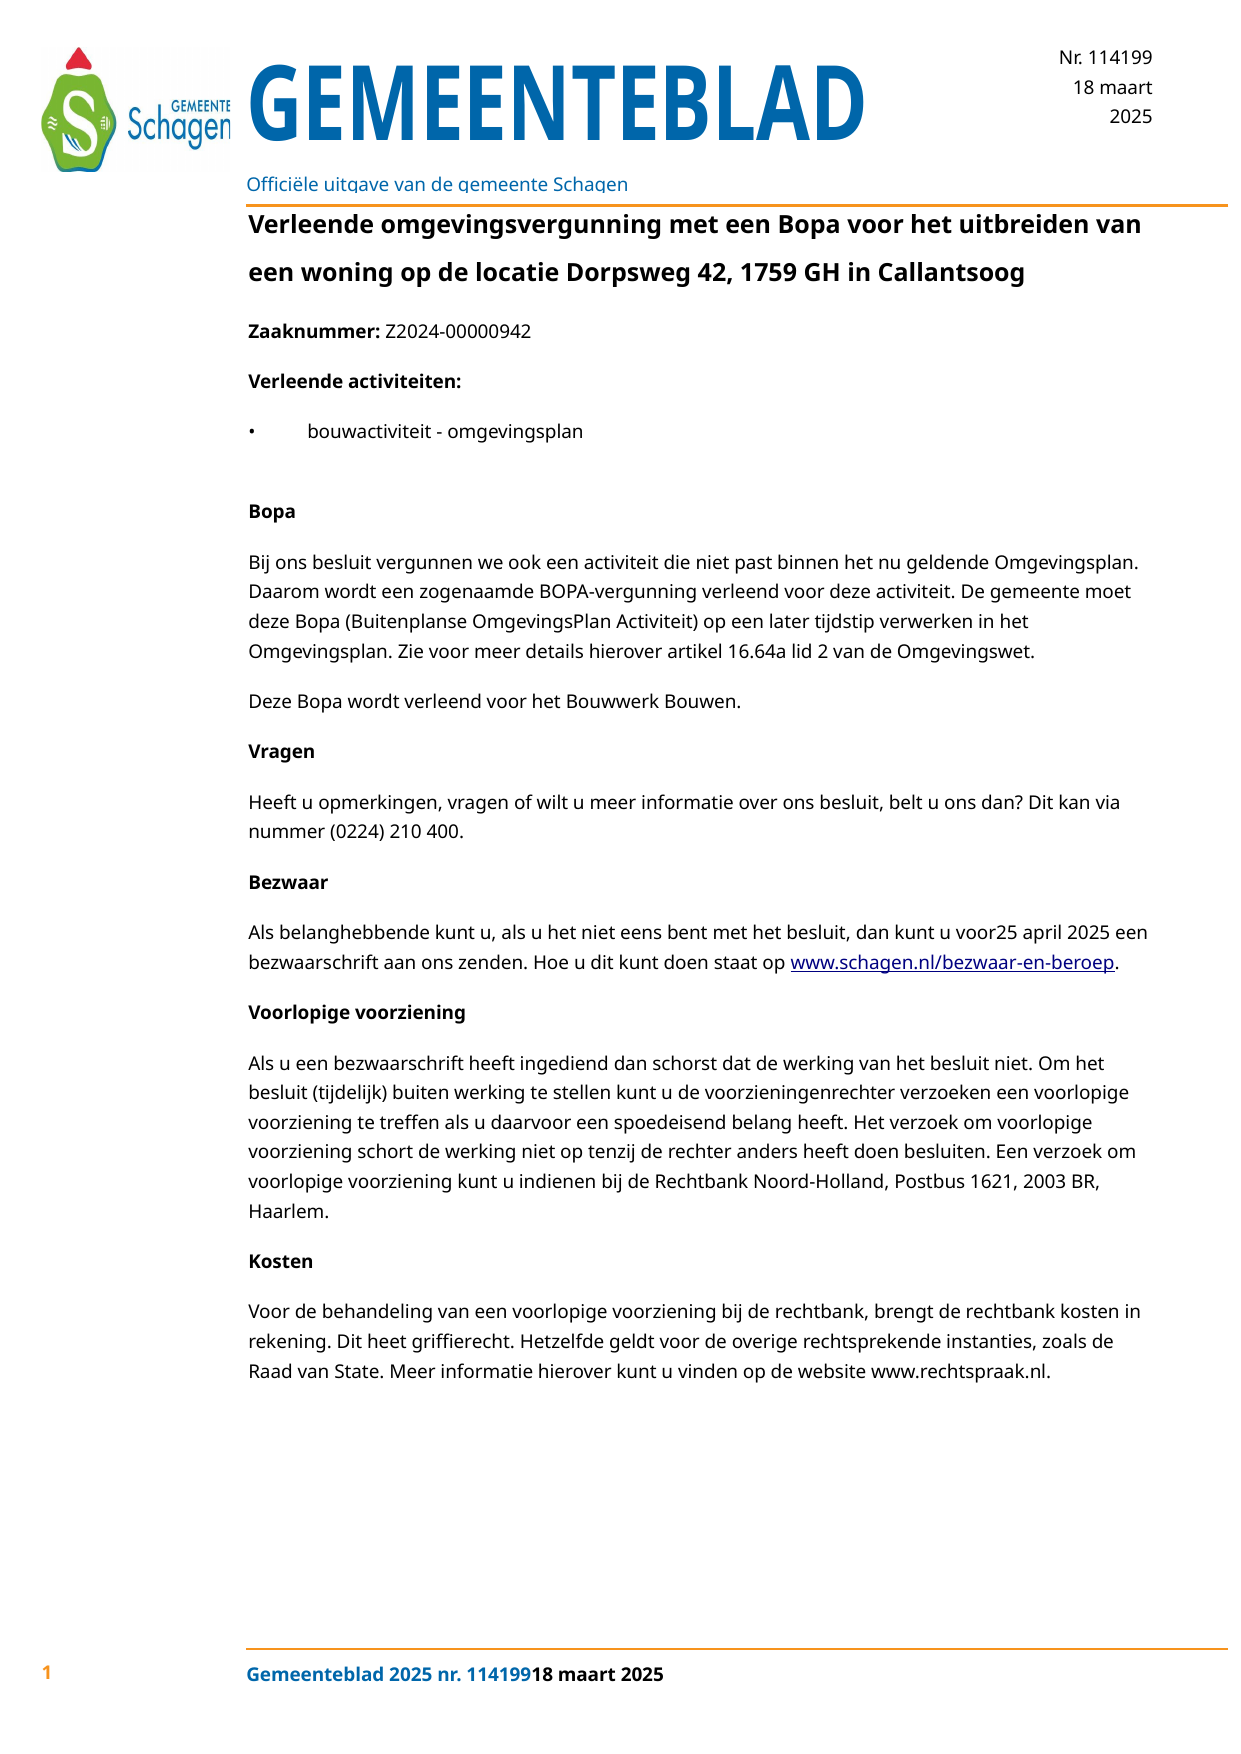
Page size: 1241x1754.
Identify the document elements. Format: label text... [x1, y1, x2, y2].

text Verleende activiteiten: [248, 368, 1152, 394]
text Verleende omgevingsvergunning met een Bopa voor het uitbreiden van een woning op de locatie Dorpsweg 42, 1759 GH in Callantsoog [248, 207, 1152, 288]
text Als u een bezwaarschrift heeft ingediend dan schorst dat de werking van het besluit niet. Om het besluit (tijdelijk) buiten werking te stellen kunt u de voorzieningenrechter verzoeken een voorlopige voorziening te treffen als u daarvoor een spoedeisend belang heeft. Het verzoek om voorlopige voorziening schort de werking niet op tenzij de rechter anders heeft doen besluiten. Een verzoek om voorlopige voorziening kunt u indienen bij de Rechtbank Noord-Holland, Postbus 1621, 2003 BR, Haarlem. [248, 1050, 1152, 1224]
text Deze Bopa wordt verleend voor het Bouwwerk Bouwen. [248, 688, 1152, 714]
list bouwactiviteit - omgevingsplan [248, 419, 1152, 444]
text Als belanghebbende kunt u, als u het niet eens bent met het besluit, dan kunt u voor25 april 2025 een bezwaarschrift aan ons zenden. Hoe u dit kunt doen staat op www.schagen.nl/bezwaar-en-beroep. [248, 919, 1152, 975]
text Bezwaar [248, 869, 1152, 895]
text Kosten [248, 1248, 1152, 1274]
text Voor de behandeling van een voorlopige voorziening bij de rechtbank, brengt de rechtbank kosten in rekening. Dit heet griffierecht. Hetzelfde geldt voor de overige rechtsprekende instanties, zoals de Raad van State. Meer informatie hierover kunt u vinden op de website www.rechtspraak.nl. [248, 1299, 1152, 1384]
text Zaaknummer: Z2024-00000942 [248, 318, 1152, 344]
text Bij ons besluit vergunnen we ook een activiteit die niet past binnen het nu geldende Omgevingsplan. Daarom wordt een zogenaamde BOPA-vergunning verleend voor deze activiteit. De gemeente moet deze Bopa (Buitenplanse OmgevingsPlan Activiteit) op een later tijdstip verwerken in het Omgevingsplan. Zie voor meer details hierover artikel 16.64a lid 2 van de Omgevingswet. [248, 549, 1152, 664]
text Heeft u opmerkingen, vragen of wilt u meer informatie over ons besluit, belt u ons dan? Dit kan via nummer (0224) 210 400. [248, 789, 1152, 844]
text Bopa [248, 499, 1152, 524]
picture [41, 47, 231, 172]
text Vragen [248, 739, 1152, 764]
text Voorlopige voorziening [248, 999, 1152, 1025]
